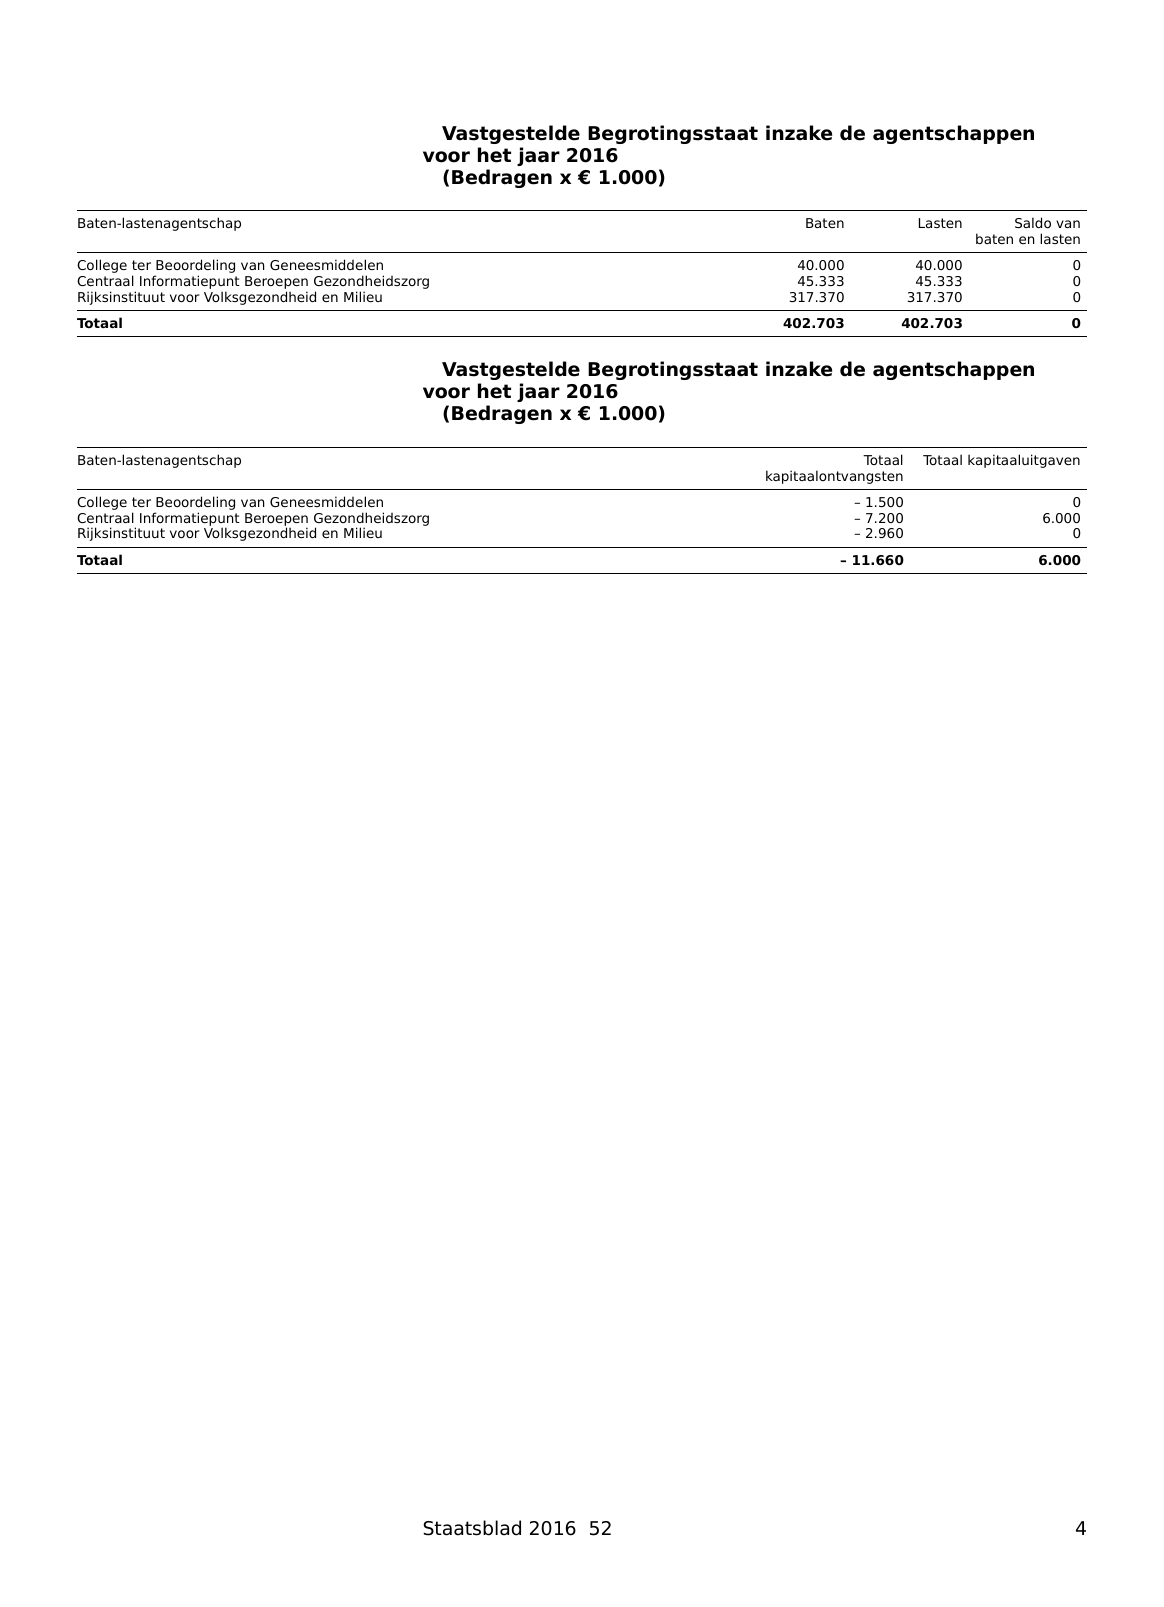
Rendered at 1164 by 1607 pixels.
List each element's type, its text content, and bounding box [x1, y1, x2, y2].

table_cell College ter Beoordeling van Geneesmiddelen [77, 253, 732, 274]
table_cell 0 [969, 311, 1087, 336]
table_cell – 1.500 [732, 490, 909, 510]
table_cell – 11.660 [732, 548, 909, 573]
text Vastgestelde Begrotingsstaat inzake de agentschappen voor het jaar 2016 [422, 123, 1087, 167]
table_header Baten-lastenagentschap [77, 448, 732, 489]
table_cell 402.703 [732, 311, 850, 336]
text (Bedragen x € 1.000) [422, 167, 1087, 188]
table_cell Centraal Informatiepunt Beroepen Gezondheidszorg [77, 274, 732, 289]
table_header Baten-lastenagentschap [77, 211, 732, 252]
table_header Baten [732, 211, 850, 252]
table_cell Totaal [77, 548, 732, 573]
table_cell 0 [910, 526, 1087, 547]
table_header Totaal kapitaaluitgaven [910, 448, 1087, 489]
table_cell 317.370 [850, 290, 968, 310]
table_cell 40.000 [850, 253, 968, 274]
table_header Lasten [850, 211, 968, 252]
table_cell 0 [969, 253, 1087, 274]
table_cell 45.333 [850, 274, 968, 289]
table_header Totaal kapitaalontvangsten [732, 448, 909, 489]
text (Bedragen x € 1.000) [422, 403, 1087, 425]
table_cell College ter Beoordeling van Geneesmiddelen [77, 490, 732, 510]
table_cell 317.370 [732, 290, 850, 310]
table_cell Centraal Informatiepunt Beroepen Gezondheidszorg [77, 510, 732, 526]
table_cell Rijksinstituut voor Volksgezondheid en Milieu [77, 526, 732, 547]
table_cell Totaal [77, 311, 732, 336]
table_cell 40.000 [732, 253, 850, 274]
table_cell 6.000 [910, 510, 1087, 526]
table_cell – 2.960 [732, 526, 909, 547]
table_cell – 7.200 [732, 510, 909, 526]
text Vastgestelde Begrotingsstaat inzake de agentschappen voor het jaar 2016 [422, 359, 1087, 403]
table_cell 0 [910, 490, 1087, 510]
table_cell 45.333 [732, 274, 850, 289]
table_cell 0 [969, 290, 1087, 310]
table_header Saldo van baten en lasten [969, 211, 1087, 252]
table_cell 402.703 [850, 311, 968, 336]
table_cell 6.000 [910, 548, 1087, 573]
table_cell Rijksinstituut voor Volksgezondheid en Milieu [77, 290, 732, 310]
table_cell 0 [969, 274, 1087, 289]
